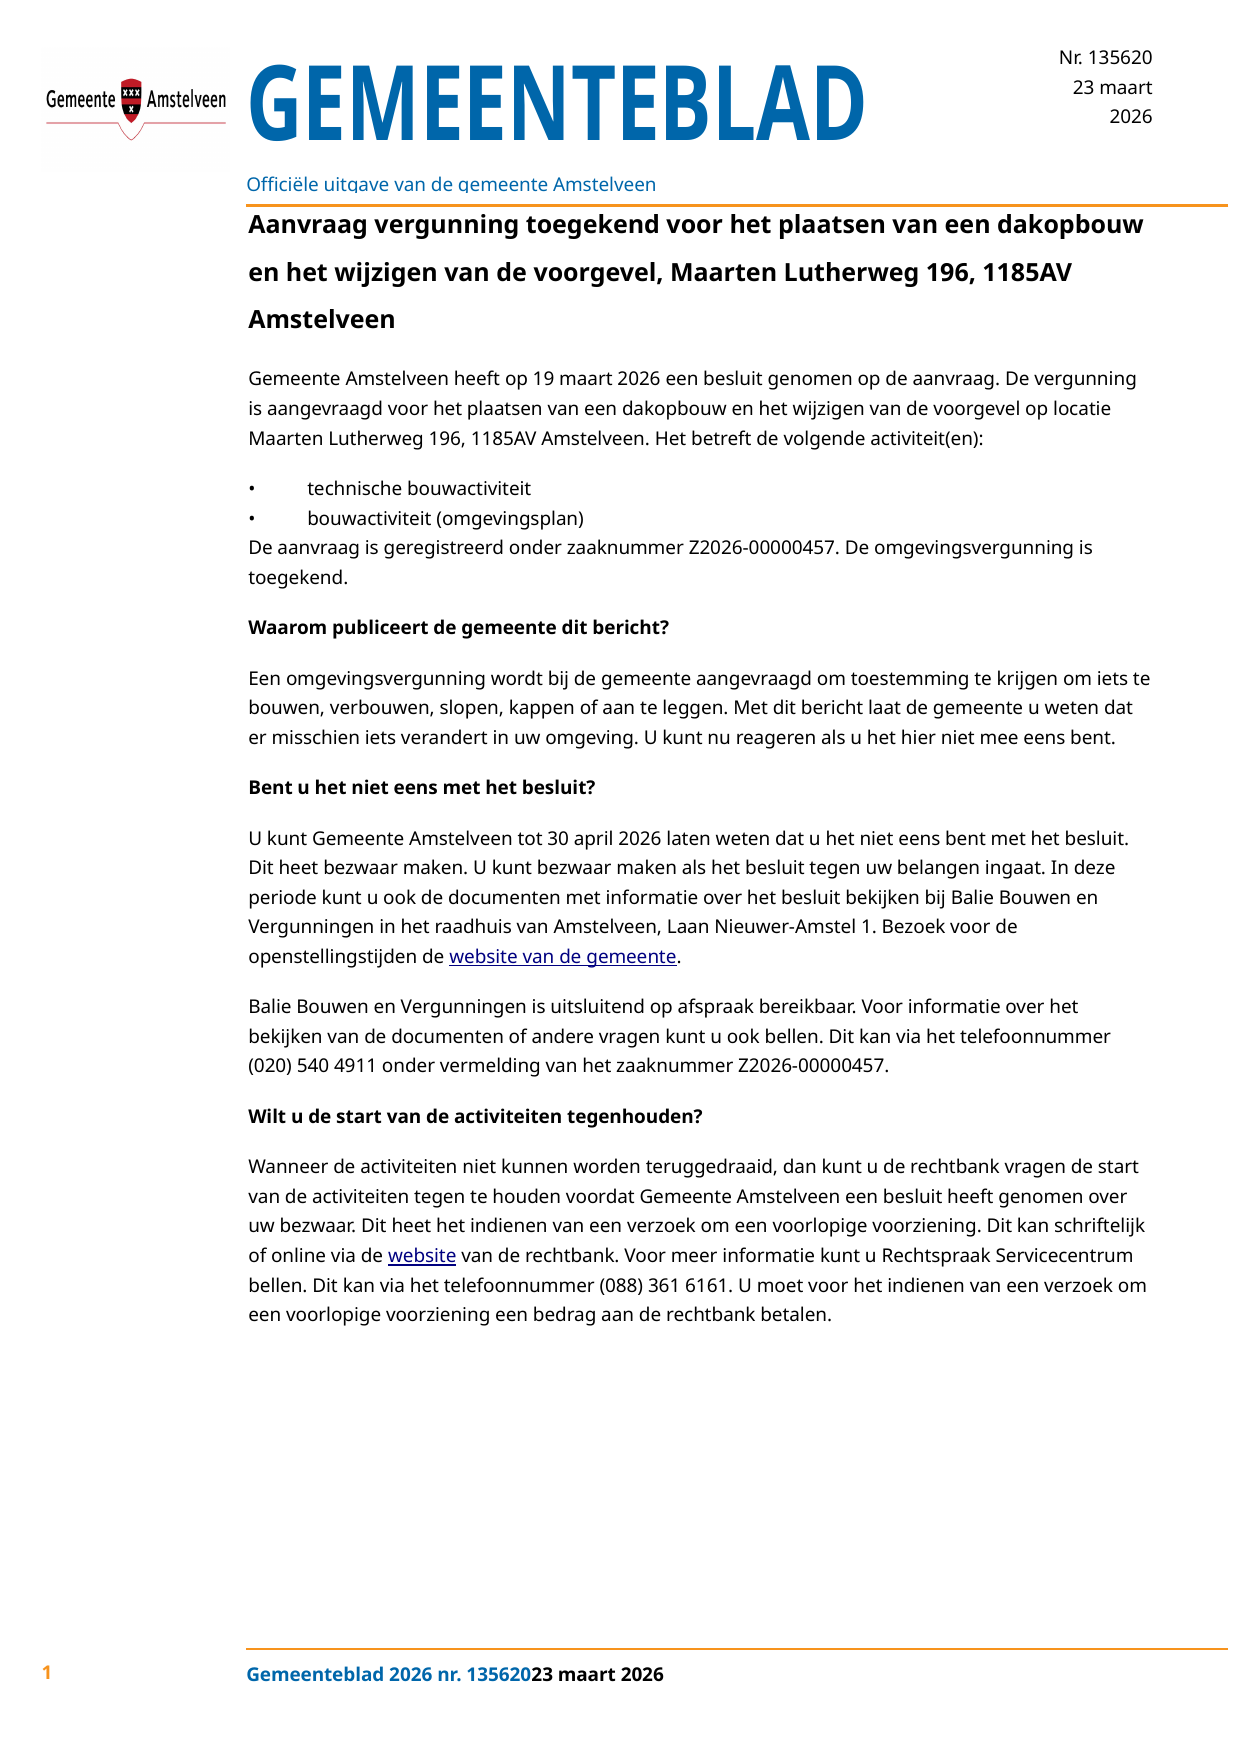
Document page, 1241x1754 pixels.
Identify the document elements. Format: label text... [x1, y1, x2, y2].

text Een omgevingsvergunning wordt bij de gemeente aangevraagd om toestemming te krijgen om iets te bouwen, verbouwen, slopen, kappen of aan te leggen. Met dit bericht laat de gemeente u weten dat er misschien iets verandert in uw omgeving. U kunt nu reageren als u het hier niet mee eens bent. [248, 665, 1152, 749]
list bouwactiviteit (omgevingsplan) [248, 505, 1152, 530]
text U kunt Gemeente Amstelveen tot 30 april 2026 laten weten dat u het niet eens bent met het besluit. Dit heet bezwaar maken. U kunt bezwaar maken als het besluit tegen uw belangen ingaat. In deze periode kunt u ook de documenten met informatie over het besluit bekijken bij Balie Bouwen en Vergunningen in het raadhuis van Amstelveen, Laan Nieuwer-Amstel 1. Bezoek voor de openstellingstijden de website van de gemeente. [248, 825, 1152, 969]
text Wilt u de start van de activiteiten tegenhouden? [248, 1103, 1152, 1129]
text Bent u het niet eens met het besluit? [248, 774, 1152, 800]
text Gemeente Amstelveen heeft op 19 maart 2026 een besluit genomen op de aanvraag. De vergunning is aangevraagd voor het plaatsen van een dakopbouw en het wijzigen van de voorgevel op locatie Maarten Lutherweg 196, 1185AV Amstelveen. Het betreft de volgende activiteit(en): [248, 366, 1152, 450]
text Waarom publiceert de gemeente dit bericht? [248, 614, 1152, 640]
text Balie Bouwen en Vergunningen is uitsluitend op afspraak bereikbaar. Voor informatie over het bekijken van de documenten of andere vragen kunt u ook bellen. Dit kan via het telefoonnummer (020) 540 4911 onder vermelding van het zaaknummer Z2026-00000457. [248, 993, 1152, 1078]
text De aanvraag is geregistreerd onder zaaknummer Z2026-00000457. De omgevingsvergunning is toegekend. [248, 534, 1152, 589]
list technische bouwactiviteit [248, 475, 1152, 501]
text Aanvraag vergunning toegekend voor het plaatsen van een dakopbouw en het wijzigen van de voorgevel, Maarten Lutherweg 196, 1185AV Amstelveen [248, 207, 1152, 336]
picture [41, 47, 231, 172]
text Wanneer de activiteiten niet kunnen worden teruggedraaid, dan kunt u de rechtbank vragen de start van de activiteiten tegen te houden voordat Gemeente Amstelveen een besluit heeft genomen over uw bezwaar. Dit heet het indienen van een verzoek om een voorlopige voorziening. Dit kan schriftelijk of online via de website van de rechtbank. Voor meer informatie kunt u Rechtspraak Servicecentrum bellen. Dit kan via het telefoonnummer (088) 361 6161. U moet voor het indienen van een verzoek om een voorlopige voorziening een bedrag aan de rechtbank betalen. [248, 1153, 1152, 1327]
